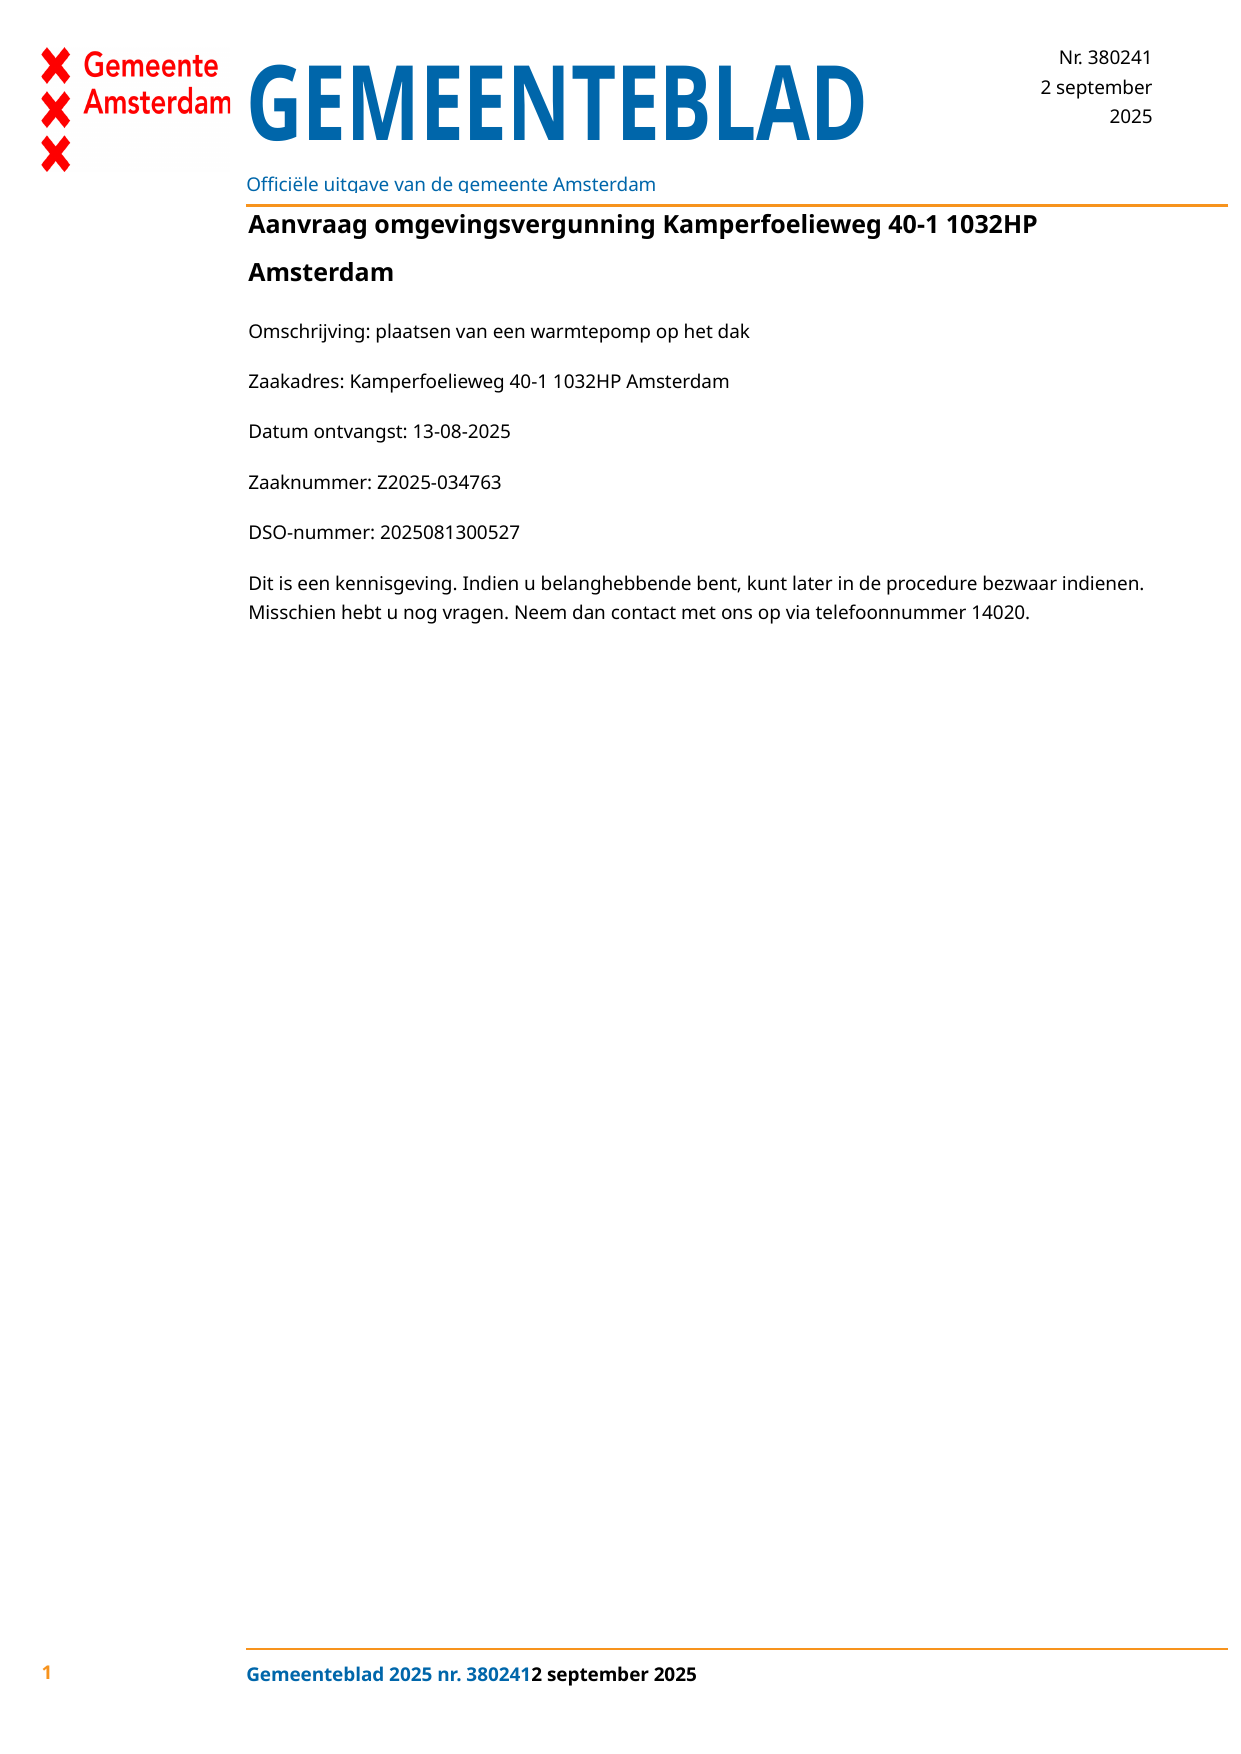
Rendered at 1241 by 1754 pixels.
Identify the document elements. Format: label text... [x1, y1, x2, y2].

picture [41, 47, 231, 172]
text Omschrijving: plaatsen van een warmtepomp op het dak [248, 318, 1152, 344]
text Aanvraag omgevingsvergunning Kamperfoelieweg 40-1 1032HP Amsterdam [248, 207, 1152, 288]
text Zaaknummer: Z2025-034763 [248, 469, 1152, 495]
text Dit is een kennisgeving. Indien u belanghebbende bent, kunt later in de procedure bezwaar indienen. Misschien hebt u nog vragen. Neem dan contact met ons op via telefoonnummer 14020. [248, 570, 1152, 625]
text Zaakadres: Kamperfoelieweg 40-1 1032HP Amsterdam [248, 368, 1152, 394]
text Datum ontvangst: 13-08-2025 [248, 419, 1152, 444]
text DSO-nummer: 2025081300527 [248, 519, 1152, 545]
